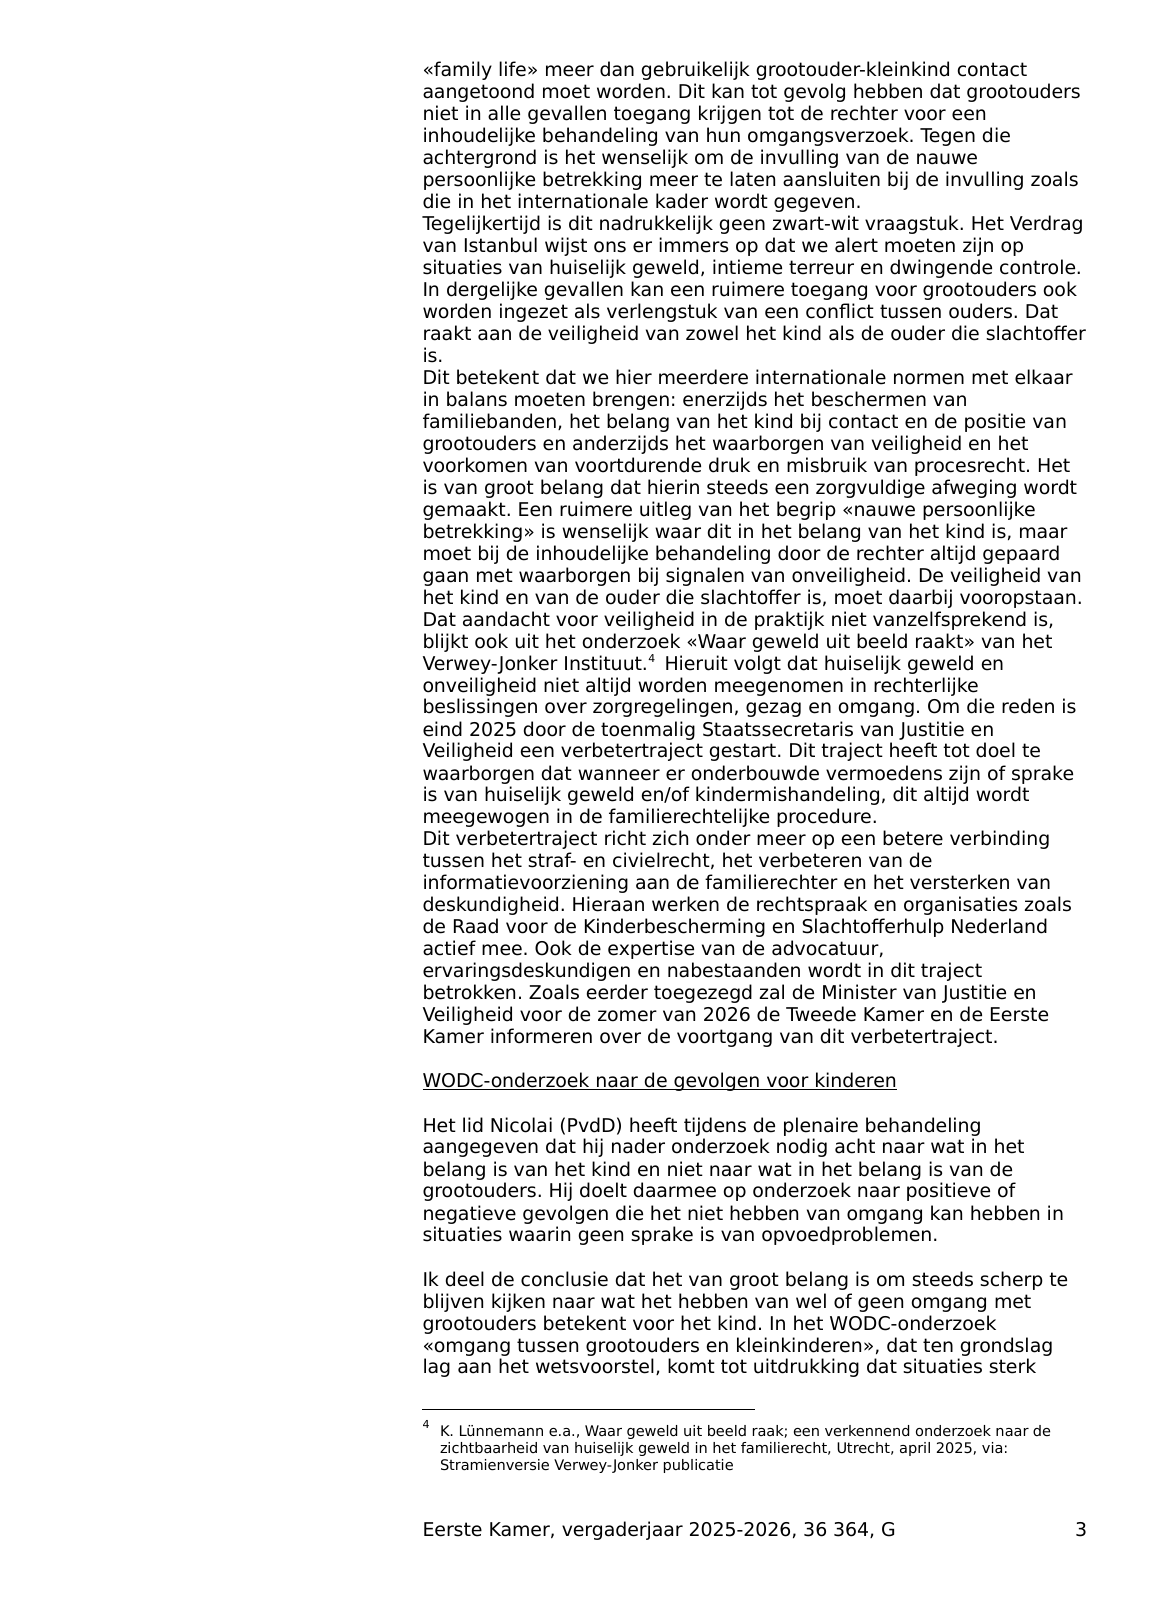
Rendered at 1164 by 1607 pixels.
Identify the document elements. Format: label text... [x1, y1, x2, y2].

text Dit verbetertraject richt zich onder meer op een betere verbinding tussen het straf- en civielrecht, het verbeteren van de informatievoorziening aan de familierechter en het versterken van deskundigheid. Hieraan werken de rechtspraak en organisaties zoals de Raad voor de Kinderbescherming en Slachtofferhulp Nederland actief mee. Ook de expertise van de advocatuur, ervaringsdeskundigen en nabestaanden wordt in dit traject betrokken. Zoals eerder toegezegd zal de Minister van Justitie en Veiligheid voor de zomer van 2026 de Tweede Kamer en de Eerste Kamer informeren over de voortgang van dit verbetertraject. [422, 828, 1087, 1048]
text Ik deel de conclusie dat het van groot belang is om steeds scherp te blijven kijken naar wat het hebben van wel of geen omgang met grootouders betekent voor het kind. In het WODC-onderzoek «omgang tussen grootouders en kleinkinderen», dat ten grondslag lag aan het wetsvoorstel, komt tot uitdrukking dat situaties sterk [422, 1268, 1087, 1378]
text Dit betekent dat we hier meerdere internationale normen met elkaar in balans moeten brengen: enerzijds het beschermen van familiebanden, het belang van het kind bij contact en de positie van grootouders en anderzijds het waarborgen van veiligheid en het voorkomen van voortdurende druk en misbruik van procesrecht. Het is van groot belang dat hierin steeds een zorgvuldige afweging wordt gemaakt. Een ruimere uitleg van het begrip «nauwe persoonlijke betrekking» is wenselijk waar dit in het belang van het kind is, maar moet bij de inhoudelijke behandeling door de rechter altijd gepaard gaan met waarborgen bij signalen van onveiligheid. De veiligheid van het kind en van de ouder die slachtoffer is, moet daarbij vooropstaan. [422, 367, 1087, 608]
text Dat aandacht voor veiligheid in de praktijk niet vanzelfsprekend is, blijkt ook uit het onderzoek «Waar geweld uit beeld raakt» van het Verwey-Jonker Instituut. Hieruit volgt dat huiselijk geweld en onveiligheid niet altijd worden meegenomen in rechterlijke beslissingen over zorgregelingen, gezag en omgang. Om die reden is eind 2025 door de toenmalig Staatssecretaris van Justitie en Veiligheid een verbetertraject gestart. Dit traject heeft tot doel te waarborgen dat wanneer er onderbouwde vermoedens zijn of sprake is van huiselijk geweld en/of kindermishandeling, dit altijd wordt meegewogen in de familierechtelijke procedure. [422, 608, 1087, 828]
text «family life» meer dan gebruikelijk grootouder-kleinkind contact aangetoond moet worden. Dit kan tot gevolg hebben dat grootouders niet in alle gevallen toegang krijgen tot de rechter voor een inhoudelijke behandeling van hun omgangsverzoek. Tegen die achtergrond is het wenselijk om de invulling van de nauwe persoonlijke betrekking meer te laten aansluiten bij de invulling zoals die in het internationale kader wordt gegeven. [422, 59, 1087, 213]
text K. Lünnemann e.a., Waar geweld uit beeld raak; een verkennend onderzoek naar de zichtbaarheid van huiselijk geweld in het familierecht, Utrecht, april 2025, via: Stramienversie Verwey-Jonker publicatie [422, 1418, 1087, 1474]
subtitle WODC-onderzoek naar de gevolgen voor kinderen [422, 1070, 1087, 1092]
text Het lid Nicolai (PvdD) heeft tijdens de plenaire behandeling aangegeven dat hij nader onderzoek nodig acht naar wat in het belang is van het kind en niet naar wat in het belang is van de grootouders. Hij doelt daarmee op onderzoek naar positieve of negatieve gevolgen die het niet hebben van omgang kan hebben in situaties waarin geen sprake is van opvoedproblemen. [422, 1114, 1087, 1246]
text Tegelijkertijd is dit nadrukkelijk geen zwart-wit vraagstuk. Het Verdrag van Istanbul wijst ons er immers op dat we alert moeten zijn op situaties van huiselijk geweld, intieme terreur en dwingende controle. In dergelijke gevallen kan een ruimere toegang voor grootouders ook worden ingezet als verlengstuk van een conflict tussen ouders. Dat raakt aan de veiligheid van zowel het kind als de ouder die slachtoffer is. [422, 213, 1087, 367]
